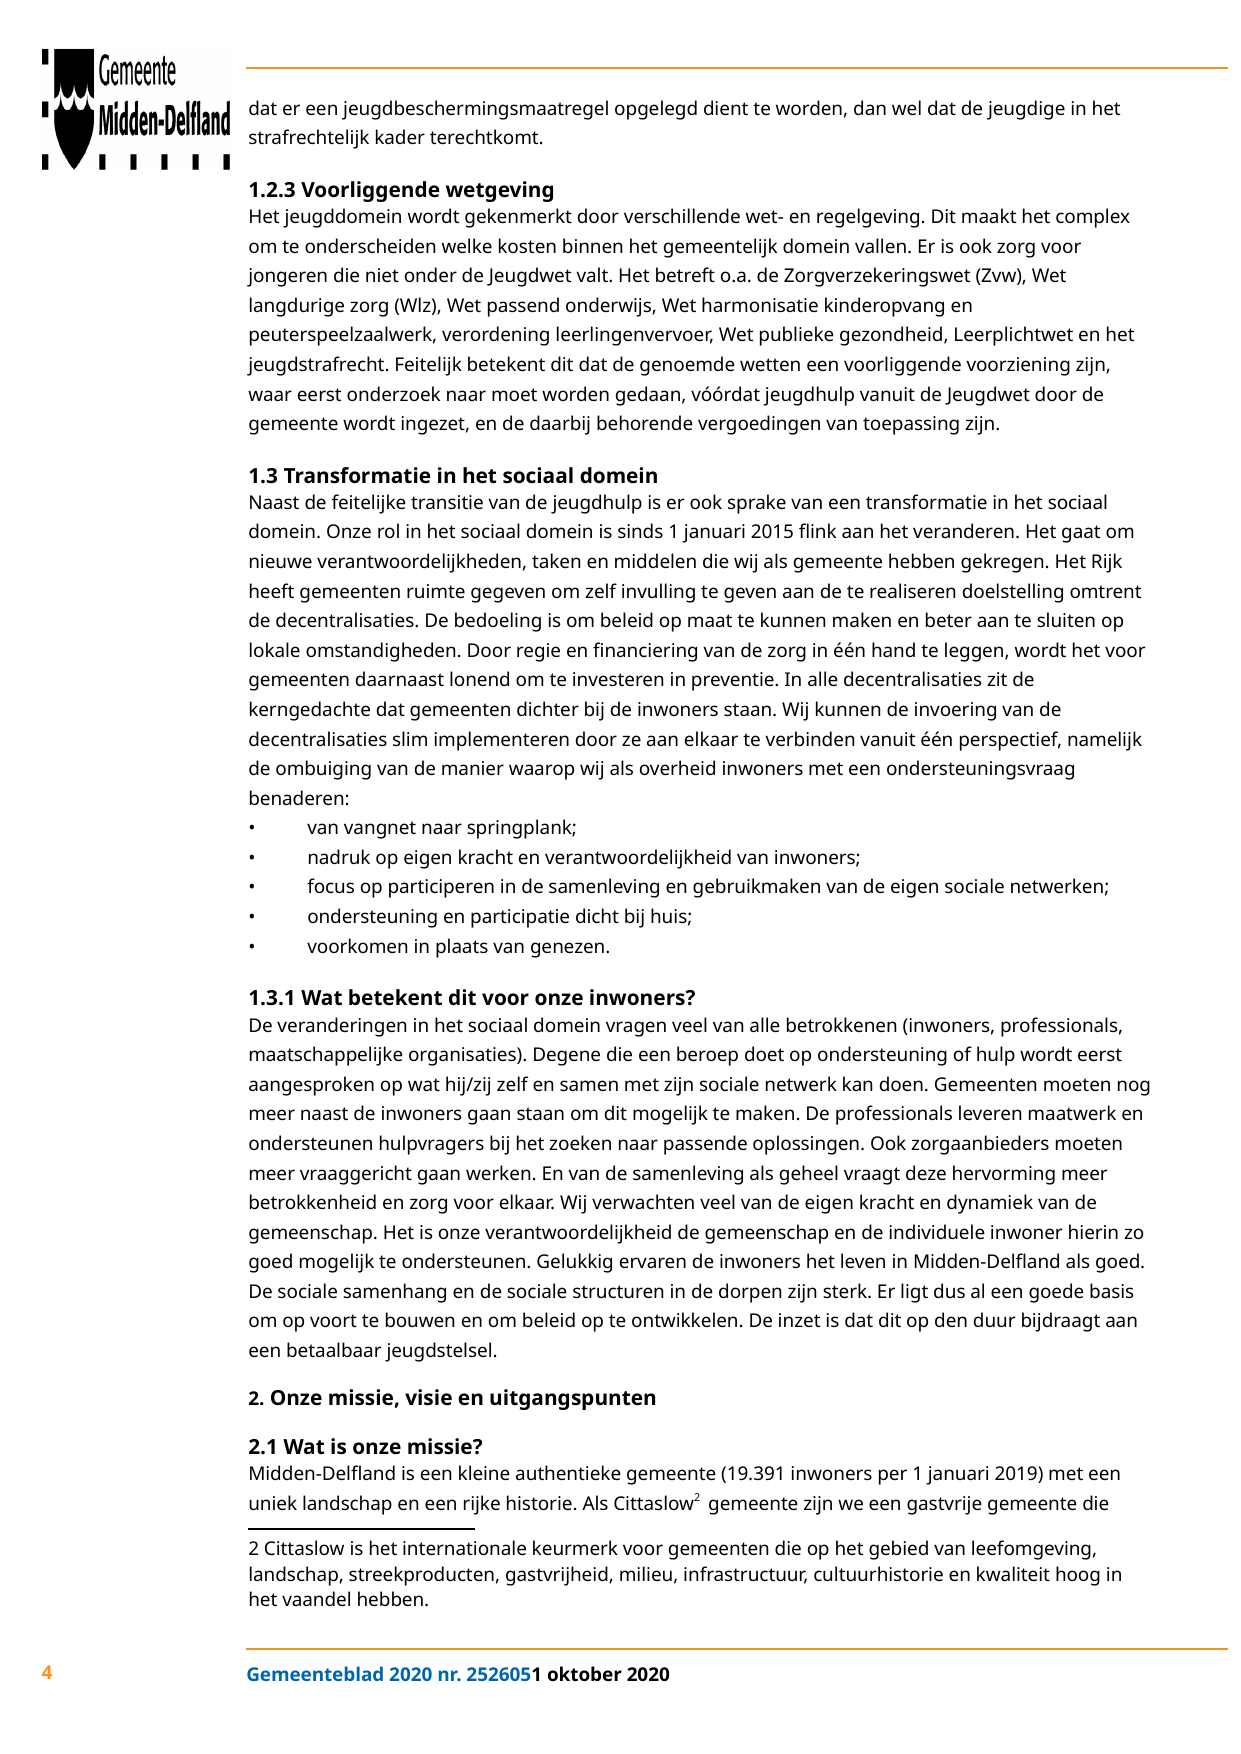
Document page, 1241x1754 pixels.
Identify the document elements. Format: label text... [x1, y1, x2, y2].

text dat er een jeugdbeschermingsmaatregel opgelegd dient te worden, dan wel dat de jeugdige in het strafrechtelijk kader terechtkomt. [248, 95, 1152, 150]
list van vangnet naar springplank; [248, 814, 1152, 840]
list nadruk op eigen kracht en verantwoordelijkheid van inwoners; [248, 844, 1152, 870]
text Naast de feitelijke transitie van de jeugdhulp is er ook sprake van een transformatie in het sociaal domein. Onze rol in het sociaal domein is sinds 1 januari 2015 flink aan het veranderen. Het gaat om nieuwe verantwoordelijkheden, taken en middelen die wij als gemeente hebben gekregen. Het Rijk heeft gemeenten ruimte gegeven om zelf invulling te geven aan de te realiseren doelstelling omtrent de decentralisaties. De bedoeling is om beleid op maat te kunnen maken en beter aan te sluiten op lokale omstandigheden. Door regie en financiering van de zorg in één hand te leggen, wordt het voor gemeenten daarnaast lonend om te investeren in preventie. In alle decentralisaties zit de kerngedachte dat gemeenten dichter bij de inwoners staan. Wij kunnen de invoering van de decentralisaties slim implementeren door ze aan elkaar te verbinden vanuit één perspectief, namelijk de ombuiging van de manier waarop wij als overheid inwoners met een ondersteuningsvraag benaderen: [248, 489, 1152, 811]
list voorkomen in plaats van genezen. [248, 933, 1152, 959]
text 1.3.1 Wat betekent dit voor onze inwoners? [248, 983, 1152, 1012]
picture [41, 47, 231, 172]
text De veranderingen in het sociaal domein vragen veel van alle betrokkenen (inwoners, professionals, maatschappelijke organisaties). Degene die een beroep doet op ondersteuning of hulp wordt eerst aangesproken op wat hij/zij zelf en samen met zijn sociale netwerk kan doen. Gemeenten moeten nog meer naast de inwoners gaan staan om dit mogelijk te maken. De professionals leveren maatwerk en ondersteunen hulpvragers bij het zoeken naar passende oplossingen. Ook zorgaanbieders moeten meer vraaggericht gaan werken. En van de samenleving als geheel vraagt deze hervorming meer betrokkenheid en zorg voor elkaar. Wij verwachten veel van de eigen kracht en dynamiek van de gemeenschap. Het is onze verantwoordelijkheid de gemeenschap en de individuele inwoner hierin zo goed mogelijk te ondersteunen. Gelukkig ervaren de inwoners het leven in Midden-Delfland als goed. De sociale samenhang en de sociale structuren in de dorpen zijn sterk. Er ligt dus al een goede basis om op voort te bouwen en om beleid op te ontwikkelen. De inzet is dat dit op den duur bijdraagt aan een betaalbaar jeugdstelsel. [248, 1012, 1152, 1363]
list focus op participeren in de samenleving en gebruikmaken van de eigen sociale netwerken; [248, 874, 1152, 899]
text 1.2.3 Voorliggende wetgeving [248, 175, 1152, 203]
text Cittaslow is het internationale keurmerk voor gemeenten die op het gebied van leefomgeving, landschap, streekproducten, gastvrijheid, milieu, infrastructuur, cultuurhistorie en kwaliteit hoog in het vaandel hebben. [248, 1535, 1152, 1612]
text 2.1 Wat is onze missie? [248, 1432, 1152, 1461]
text Het jeugddomein wordt gekenmerkt door verschillende wet- en regelgeving. Dit maakt het complex om te onderscheiden welke kosten binnen het gemeentelijk domein vallen. Er is ook zorg voor jongeren die niet onder de Jeugdwet valt. Het betreft o.a. de Zorgverzekeringswet (Zvw), Wet langdurige zorg (Wlz), Wet passend onderwijs, Wet harmonisatie kinderopvang en peuterspeelzaalwerk, verordening leerlingenvervoer, Wet publieke gezondheid, Leerplichtwet en het jeugdstrafrecht. Feitelijk betekent dit dat de genoemde wetten een voorliggende voorziening zijn, waar eerst onderzoek naar moet worden gedaan, vóórdat jeugdhulp vanuit de Jeugdwet door de gemeente wordt ingezet, en de daarbij behorende vergoedingen van toepassing zijn. [248, 203, 1152, 436]
text Midden-Delfland is een kleine authentieke gemeente (19.391 inwoners per 1 januari 2019) met een uniek landschap en een rijke historie. Als Cittaslow gemeente zijn we een gastvrije gemeente die [248, 1461, 1152, 1516]
text 2. Onze missie, visie en uitgangspunten [248, 1383, 1152, 1411]
text 1.3 Transformatie in het sociaal domein [248, 461, 1152, 489]
list ondersteuning en participatie dicht bij huis; [248, 903, 1152, 929]
